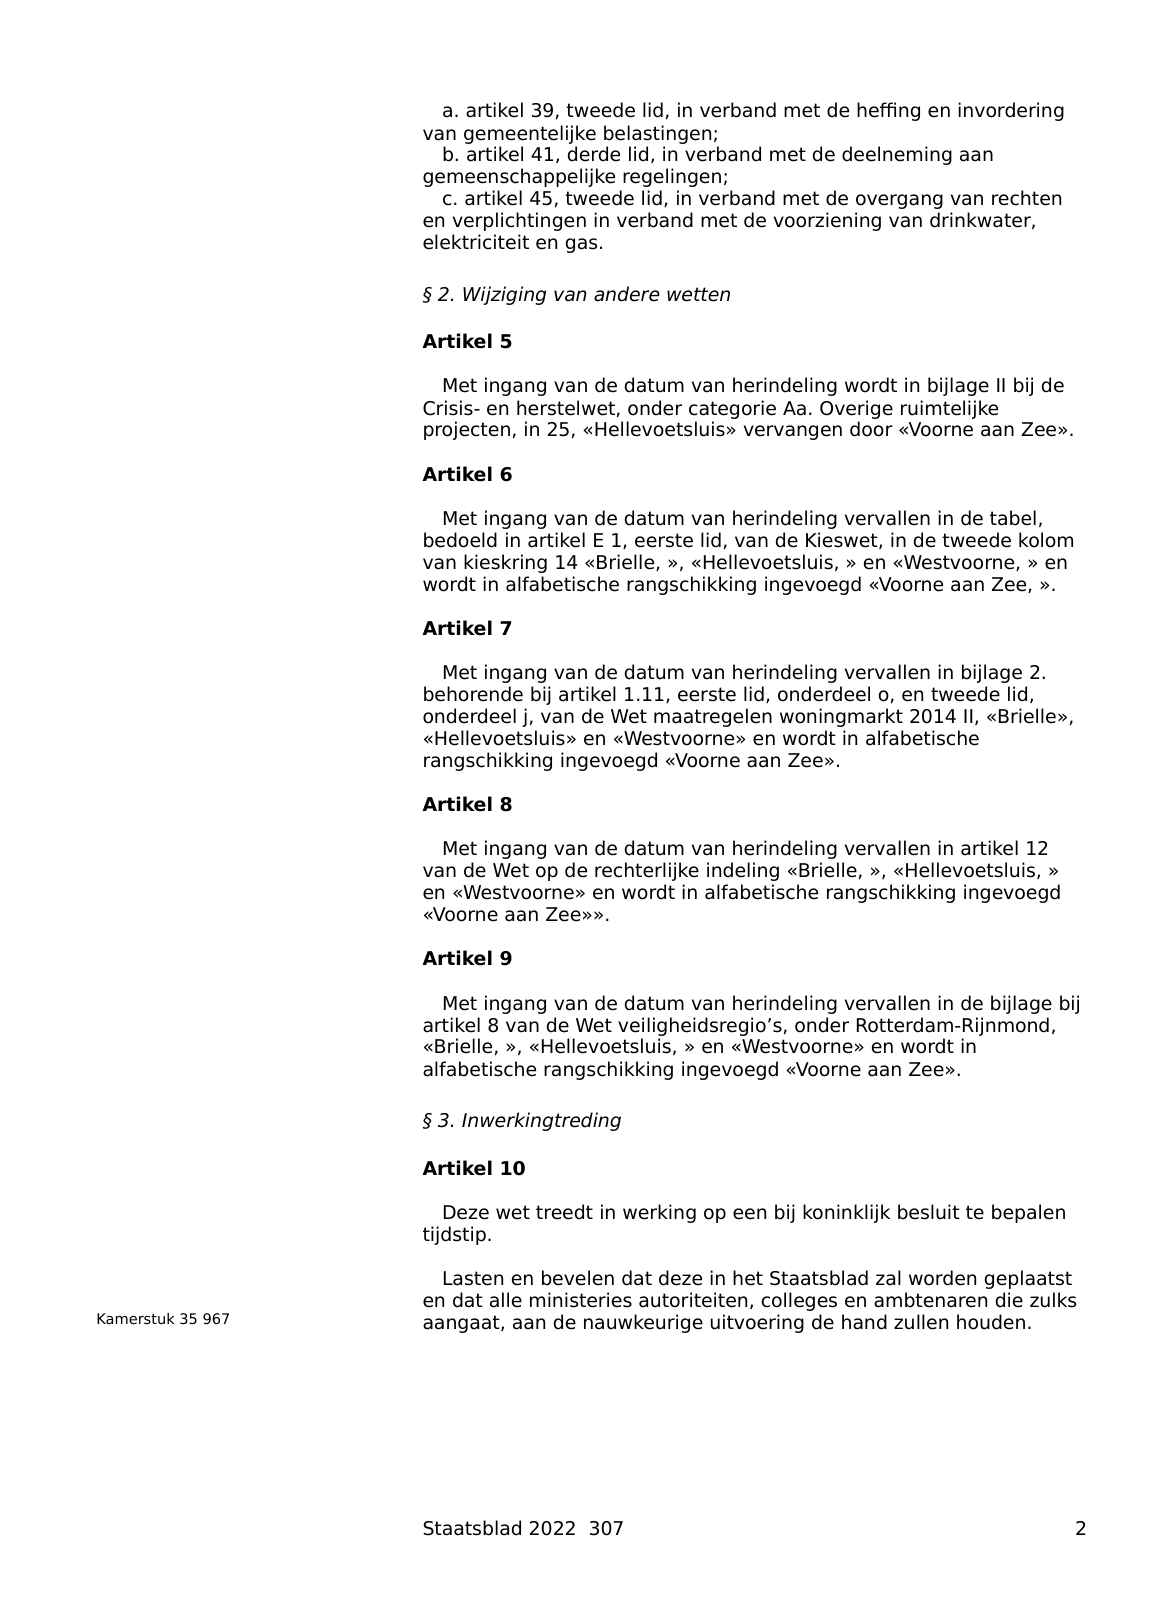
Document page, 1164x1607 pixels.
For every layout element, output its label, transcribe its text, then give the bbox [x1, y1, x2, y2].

subtitle § 3. Inwerkingtreding [422, 1110, 1087, 1132]
text a. artikel 39, tweede lid, in verband met de heffing en invordering van gemeentelijke belastingen; [422, 100, 1087, 144]
subtitle Artikel 5 [422, 331, 1087, 353]
subtitle § 2. Wijziging van andere wetten [422, 284, 1087, 306]
text b. artikel 41, derde lid, in verband met de deelneming aan gemeenschappelijke regelingen; [422, 144, 1087, 188]
subtitle Artikel 10 [422, 1157, 1087, 1179]
text Met ingang van de datum van herindeling vervallen in de bijlage bij artikel 8 van de Wet veiligheidsregio’s, onder Rotterdam-Rijnmond, «Brielle, », «Hellevoetsluis, » en «Westvoorne» en wordt in alfabetische rangschikking ingevoegd «Voorne aan Zee». [422, 992, 1087, 1080]
text Kamerstuk 35 967 [77, 1311, 396, 1328]
text Met ingang van de datum van herindeling vervallen in de tabel, bedoeld in artikel E 1, eerste lid, van de Kieswet, in de tweede kolom van kieskring 14 «Brielle, », «Hellevoetsluis, » en «Westvoorne, » en wordt in alfabetische rangschikking ingevoegd «Voorne aan Zee, ». [422, 508, 1087, 596]
text Met ingang van de datum van herindeling wordt in bijlage II bij de Crisis- en herstelwet, onder categorie Aa. Overige ruimtelijke projecten, in 25, «Hellevoetsluis» vervangen door «Voorne aan Zee». [422, 375, 1087, 441]
text Met ingang van de datum van herindeling vervallen in bijlage 2. behorende bij artikel 1.11, eerste lid, onderdeel o, en tweede lid, onderdeel j, van de Wet maatregelen woningmarkt 2014 II, «Brielle», «Hellevoetsluis» en «Westvoorne» en wordt in alfabetische rangschikking ingevoegd «Voorne aan Zee». [422, 662, 1087, 772]
subtitle Artikel 6 [422, 463, 1087, 486]
subtitle Artikel 7 [422, 618, 1087, 640]
text Lasten en bevelen dat deze in het Staatsblad zal worden geplaatst en dat alle ministeries autoriteiten, colleges en ambtenaren die zulks aangaat, aan de nauwkeurige uitvoering de hand zullen houden. [422, 1268, 1087, 1334]
subtitle Artikel 8 [422, 794, 1087, 816]
text Met ingang van de datum van herindeling vervallen in artikel 12 van de Wet op de rechterlijke indeling «Brielle, », «Hellevoetsluis, » en «Westvoorne» en wordt in alfabetische rangschikking ingevoegd «Voorne aan Zee»». [422, 838, 1087, 926]
text c. artikel 45, tweede lid, in verband met de overgang van rechten en verplichtingen in verband met de voorziening van drinkwater, elektriciteit en gas. [422, 188, 1087, 254]
text Deze wet treedt in werking op een bij koninklijk besluit te bepalen tijdstip. [422, 1202, 1087, 1246]
subtitle Artikel 9 [422, 948, 1087, 970]
